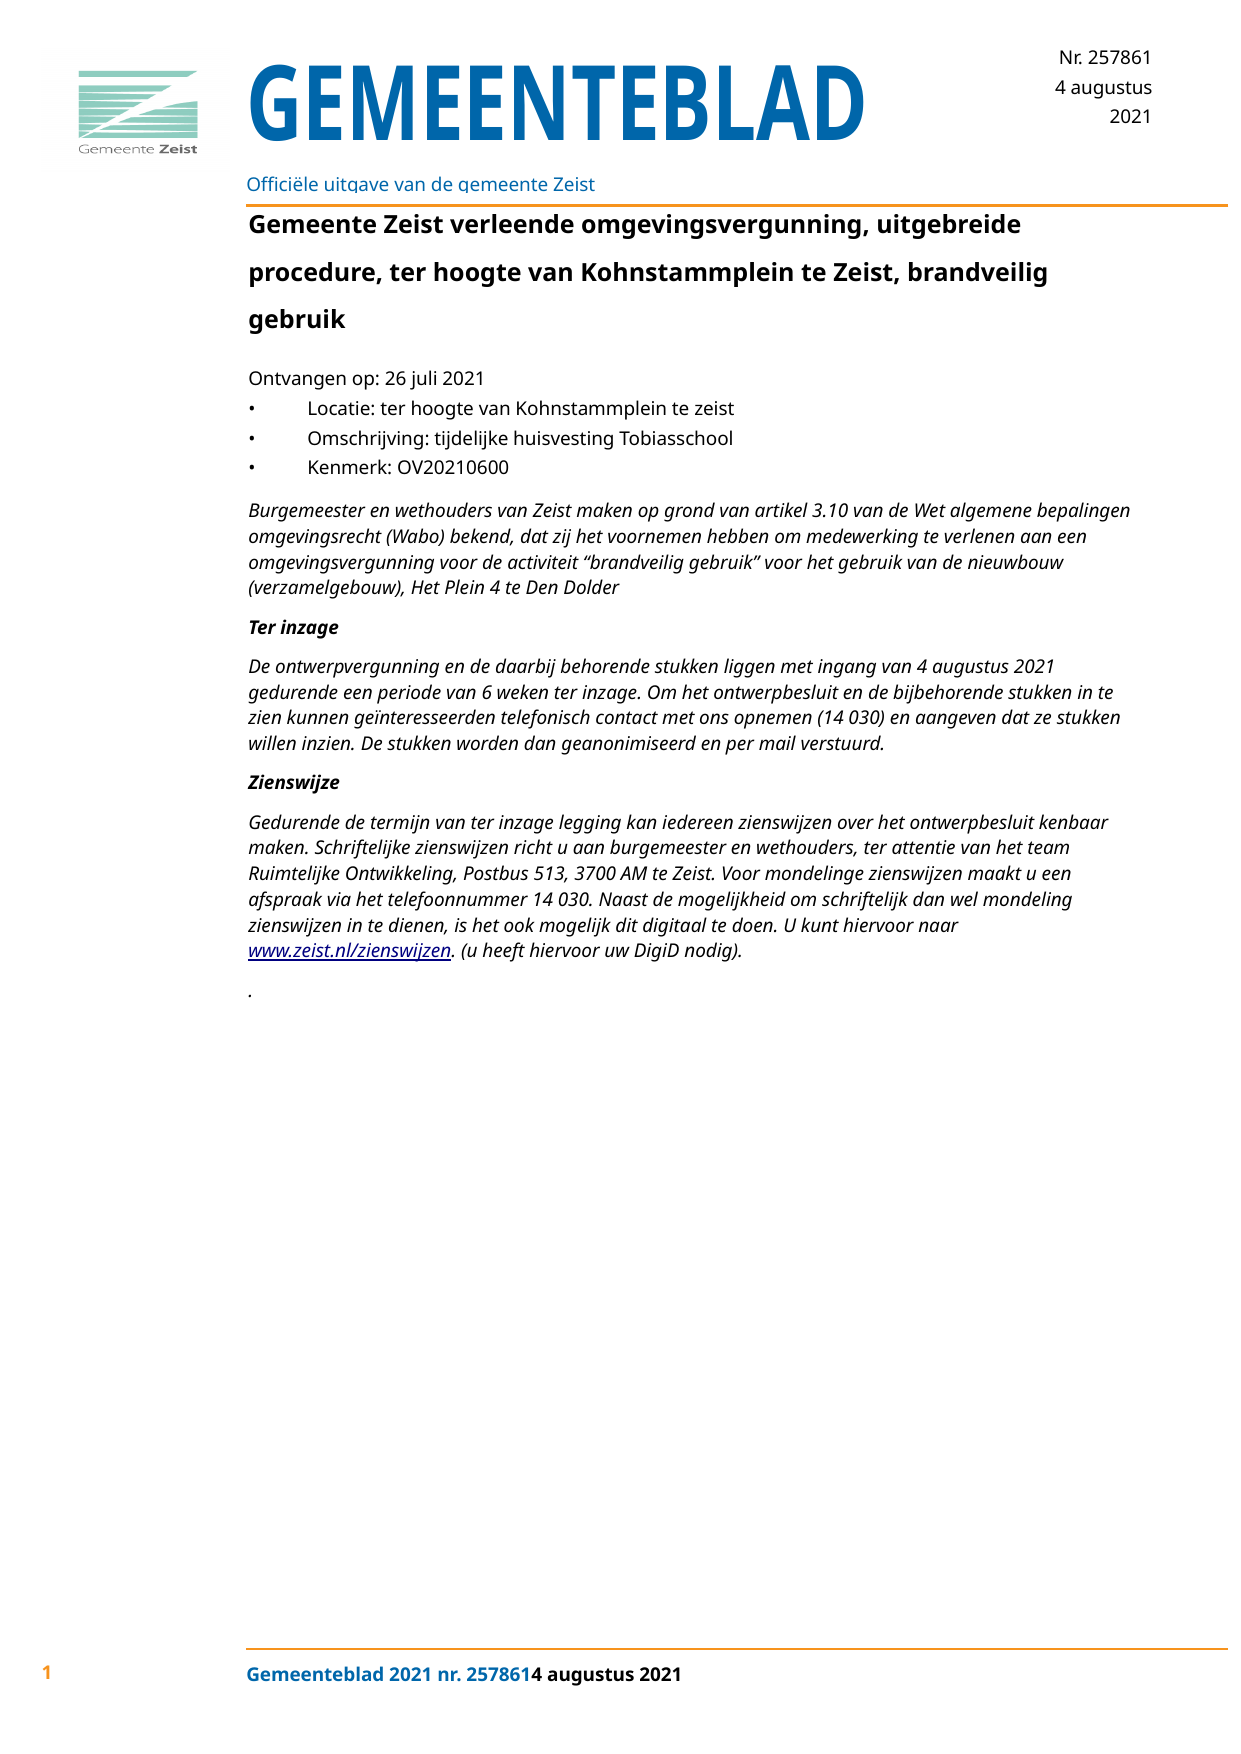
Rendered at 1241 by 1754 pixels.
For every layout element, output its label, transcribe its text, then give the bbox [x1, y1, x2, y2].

list Kenmerk: OV20210600 [248, 454, 1152, 480]
text Ontvangen op: 26 juli 2021 [248, 366, 1152, 391]
text Gedurende de termijn van ter inzage legging kan iedereen zienswijzen over het ontwerpbesluit kenbaar maken. Schriftelijke zienswijzen richt u aan burgemeester en wethouders, ter attentie van het team Ruimtelijke Ontwikkeling, Postbus 513, 3700 AM te Zeist. Voor mondelinge zienswijzen maakt u een afspraak via het telefoonnummer 14 030. Naast de mogelijkheid om schriftelijk dan wel mondeling zienswijzen in te dienen, is het ook mogelijk dit digitaal te doen. U kunt hiervoor naar www.zeist.nl/zienswijzen. (u heeft hiervoor uw DigiD nodig). [248, 809, 1152, 963]
list Locatie: ter hoogte van Kohnstammplein te zeist [248, 395, 1152, 421]
text Gemeente Zeist verleende omgevingsvergunning, uitgebreide procedure, ter hoogte van Kohnstammplein te Zeist, brandveilig gebruik [248, 207, 1152, 336]
text Ter inzage [248, 614, 1152, 639]
list Omschrijving: tijdelijke huisvesting Tobiasschool [248, 425, 1152, 450]
text Burgemeester en wethouders van Zeist maken op grond van artikel 3.10 van de Wet algemene bepalingen omgevingsrecht (Wabo) bekend, dat zij het voornemen hebben om medewerking te verlenen aan een omgevingsvergunning voor de activiteit “brandveilig gebruik” voor het gebruik van de nieuwbouw (verzamelgebouw), Het Plein 4 te Den Dolder [248, 497, 1152, 600]
text . [248, 977, 1152, 1002]
text De ontwerpvergunning en de daarbij behorende stukken liggen met ingang van 4 augustus 2021 gedurende een periode van 6 weken ter inzage. Om het ontwerpbesluit en de bijbehorende stukken in te zien kunnen geïnteresseerden telefonisch contact met ons opnemen (14 030) en aangeven dat ze stukken willen inzien. De stukken worden dan geanonimiseerd en per mail verstuurd. [248, 653, 1152, 756]
text Zienswijze [248, 769, 1152, 795]
picture [41, 47, 231, 172]
